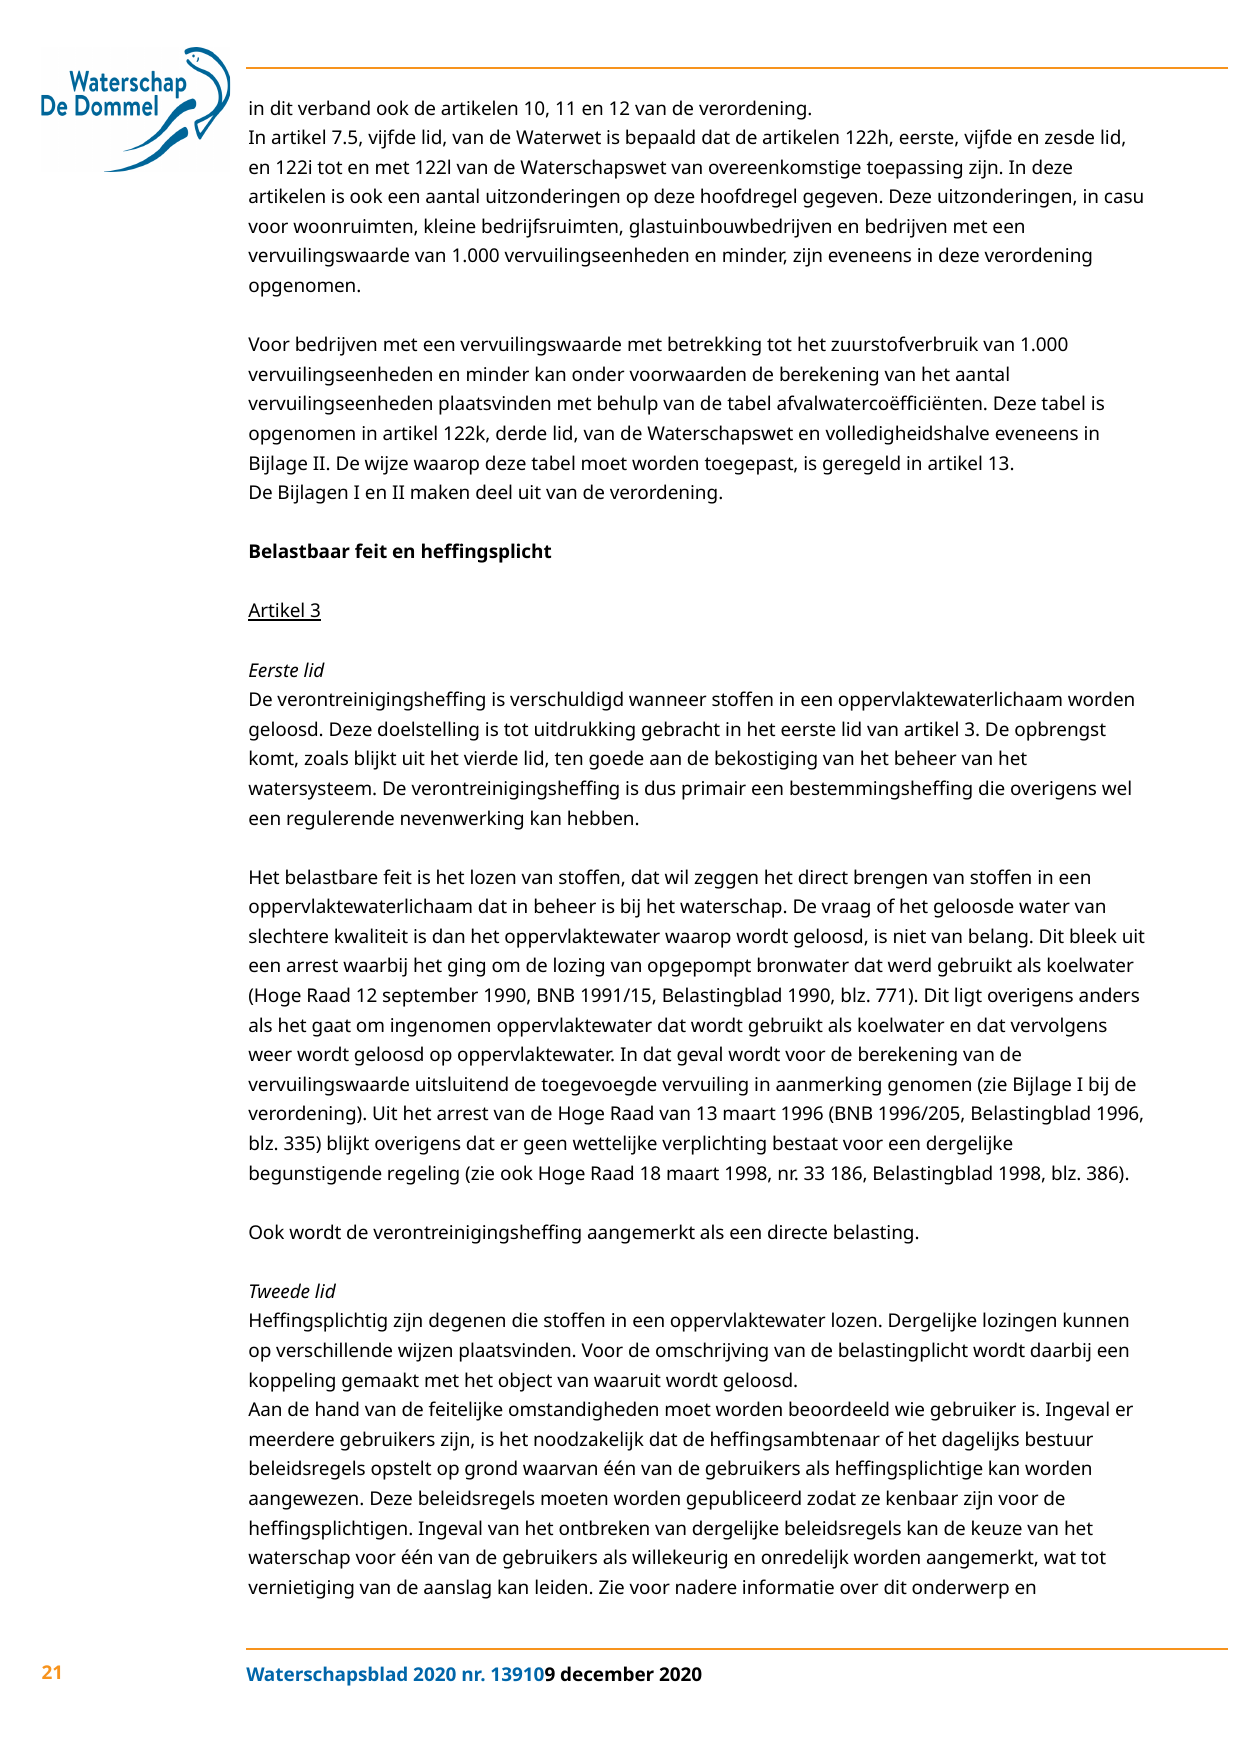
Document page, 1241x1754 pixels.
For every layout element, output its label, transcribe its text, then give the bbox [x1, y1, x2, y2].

picture [41, 47, 231, 172]
text Ook wordt de verontreinigingsheffing aangemerkt als een directe belasting. [248, 1219, 1152, 1245]
text In artikel 7.5, vijfde lid, van de Waterwet is bepaald dat de artikelen 122h, eerste, vijfde en zesde lid, en 122i tot en met 122l van de Waterschapswet van overeenkomstige toepassing zijn. In deze artikelen is ook een aantal uitzonderingen op deze hoofdregel gegeven. Deze uitzonderingen, in casu voor woonruimten, kleine bedrijfsruimten, glastuinbouwbedrijven en bedrijven met een vervuilingswaarde van 1.000 vervuilingseenheden en minder, zijn eveneens in deze verordening opgenomen. [248, 124, 1152, 298]
text Belastbaar feit en heffingsplicht [248, 538, 1152, 564]
text Het belastbare feit is het lozen van stoffen, dat wil zeggen het direct brengen van stoffen in een oppervlaktewaterlichaam dat in beheer is bij het waterschap. De vraag of het geloosde water van slechtere kwaliteit is dan het oppervlaktewater waarop wordt geloosd, is niet van belang. Dit bleek uit een arrest waarbij het ging om de lozing van opgepompt bronwater dat werd gebruikt als koelwater (Hoge Raad 12 september 1990, BNB 1991/15, Belastingblad 1990, blz. 771). Dit ligt overigens anders als het gaat om ingenomen oppervlaktewater dat wordt gebruikt als koelwater en dat vervolgens weer wordt geloosd op oppervlaktewater. In dat geval wordt voor de berekening van de vervuilingswaarde uitsluitend de toegevoegde vervuiling in aanmerking genomen (zie Bijlage I bij de verordening). Uit het arrest van de Hoge Raad van 13 maart 1996 (BNB 1996/205, Belastingblad 1996, blz. 335) blijkt overigens dat er geen wettelijke verplichting bestaat voor een dergelijke begunstigende regeling (zie ook Hoge Raad 18 maart 1998, nr. 33 186, Belastingblad 1998, blz. 386). [248, 864, 1152, 1186]
picture [198, 118, 210, 131]
text Heffingsplichtig zijn degenen die stoffen in een oppervlaktewater lozen. Dergelijke lozingen kunnen op verschillende wijzen plaatsvinden. Voor de omschrijving van de belastingplicht wordt daarbij een koppeling gemaakt met het object van waaruit wordt geloosd. [248, 1308, 1152, 1393]
text Artikel 3 [248, 598, 1152, 623]
text Aan de hand van de feitelijke omstandigheden moet worden beoordeeld wie gebruiker is. Ingeval er meerdere gebruikers zijn, is het noodzakelijk dat de heffingsambtenaar of het dagelijks bestuur beleidsregels opstelt op grond waarvan één van de gebruikers als heffingsplichtige kan worden aangewezen. Deze beleidsregels moeten worden gepubliceerd zodat ze kenbaar zijn voor de heffingsplichtigen. Ingeval van het ontbreken van dergelijke beleidsregels kan de keuze van het waterschap voor één van de gebruikers als willekeurig en onredelijk worden aangemerkt, wat tot vernietiging van de aanslag kan leiden. Zie voor nadere informatie over dit onderwerp en [248, 1396, 1152, 1600]
text Eerste lid [248, 657, 1152, 683]
picture [45, 99, 51, 111]
text Voor bedrijven met een vervuilingswaarde met betrekking tot het zuurstofverbruik van 1.000 vervuilingseenheden en minder kan onder voorwaarden de berekening van het aantal vervuilingseenheden plaatsvinden met behulp van de tabel afvalwatercoëfficiënten. Deze tabel is opgenomen in artikel 122k, derde lid, van de Waterschapswet en volledigheidshalve eveneens in Bijlage II. De wijze waarop deze tabel moet worden toegepast, is geregeld in artikel 13. [248, 331, 1152, 476]
text in dit verband ook de artikelen 10, 11 en 12 van de verordening. [248, 95, 1152, 121]
picture [204, 47, 231, 76]
text De Bijlagen I en II maken deel uit van de verordening. [248, 479, 1152, 505]
text Tweede lid [248, 1278, 1152, 1304]
text De verontreinigingsheffing is verschuldigd wanneer stoffen in een oppervlaktewaterlichaam worden geloosd. Deze doelstelling is tot uitdrukking gebracht in het eerste lid van artikel 3. De opbrengst komt, zoals blijkt uit het vierde lid, ten goede aan de bekostiging van het beheer van het watersysteem. De verontreinigingsheffing is dus primair een bestemmingsheffing die overigens wel een regulerende nevenwerking kan hebben. [248, 686, 1152, 831]
